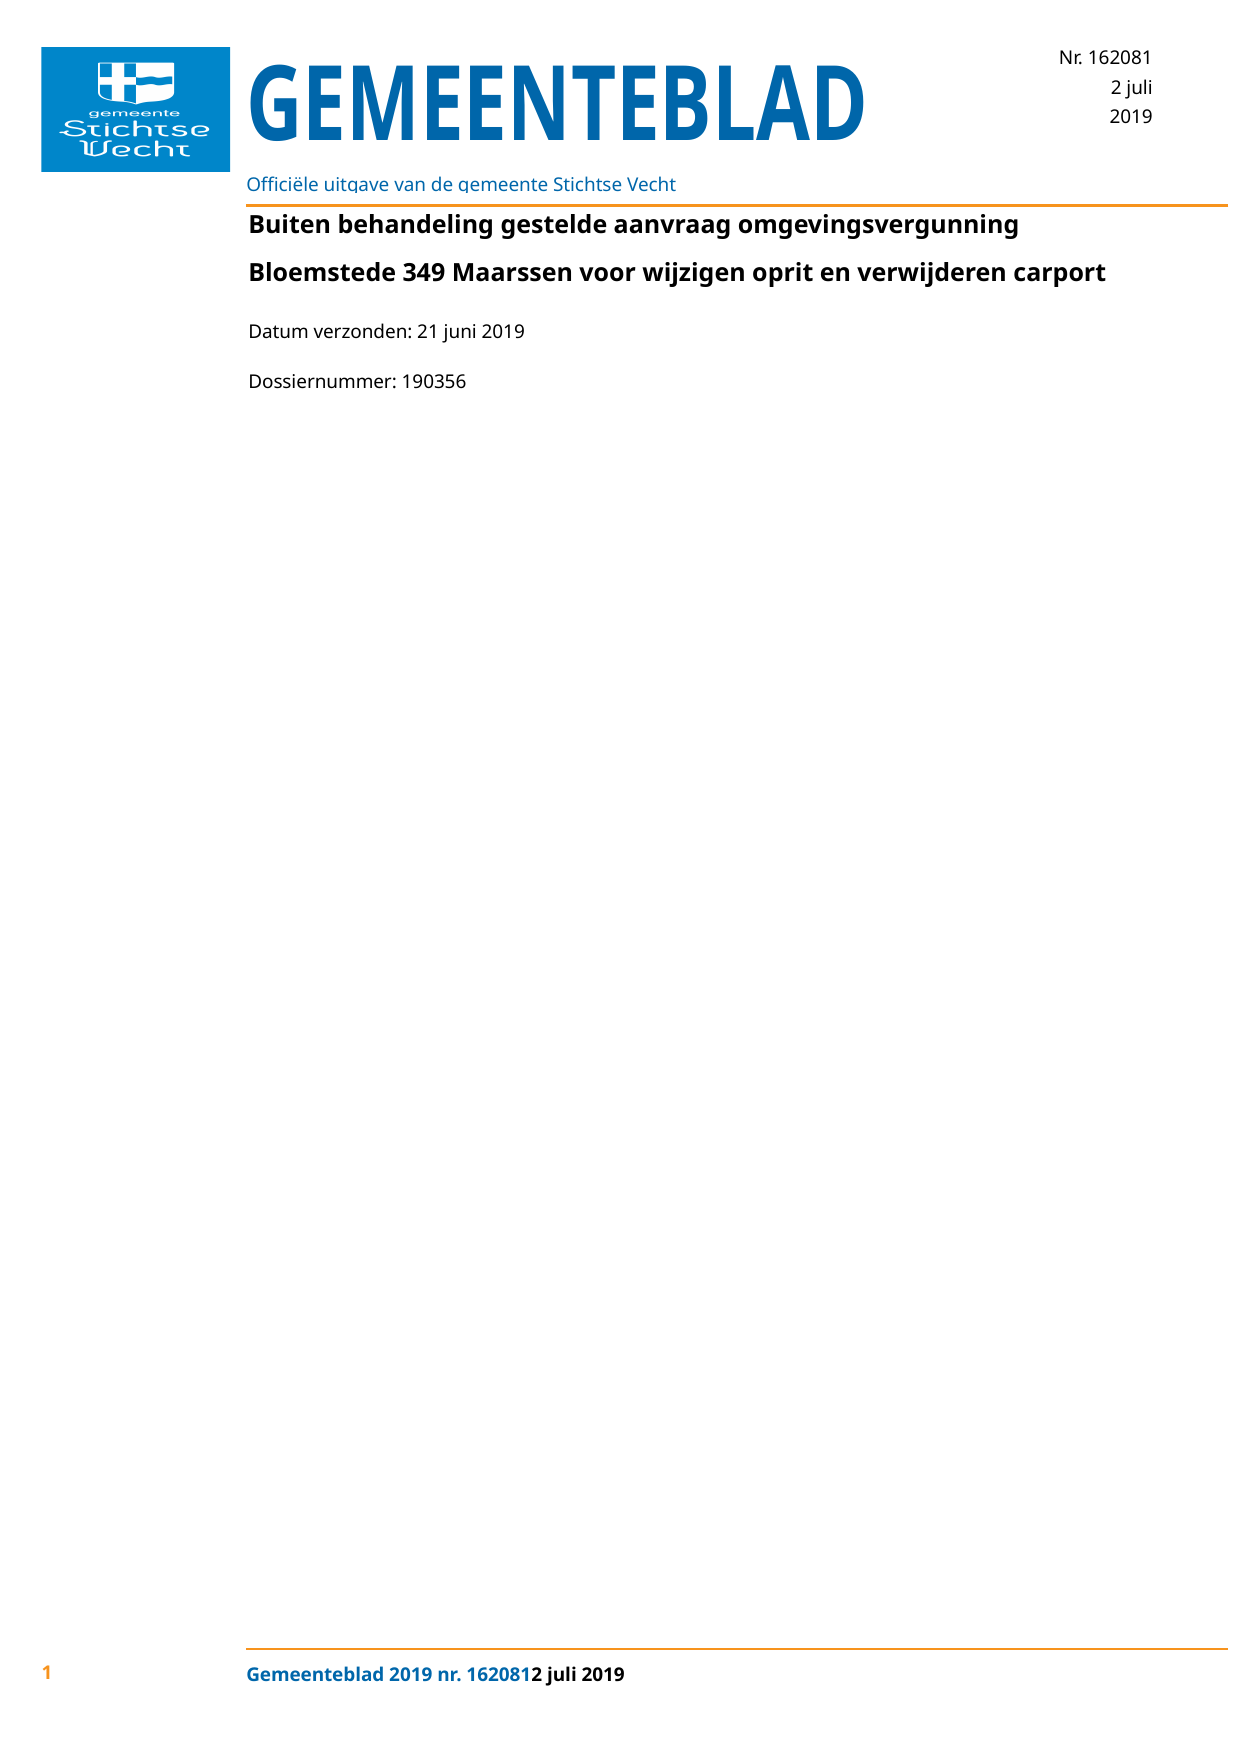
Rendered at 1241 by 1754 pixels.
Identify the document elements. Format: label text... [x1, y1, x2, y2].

text Buiten behandeling gestelde aanvraag omgevingsvergunning Bloemstede 349 Maarssen voor wijzigen oprit en verwijderen carport [248, 207, 1152, 288]
text Dossiernummer: 190356 [248, 368, 1152, 394]
text Datum verzonden: 21 juni 2019 [248, 318, 1152, 344]
picture [137, 63, 174, 103]
picture [99, 63, 135, 101]
